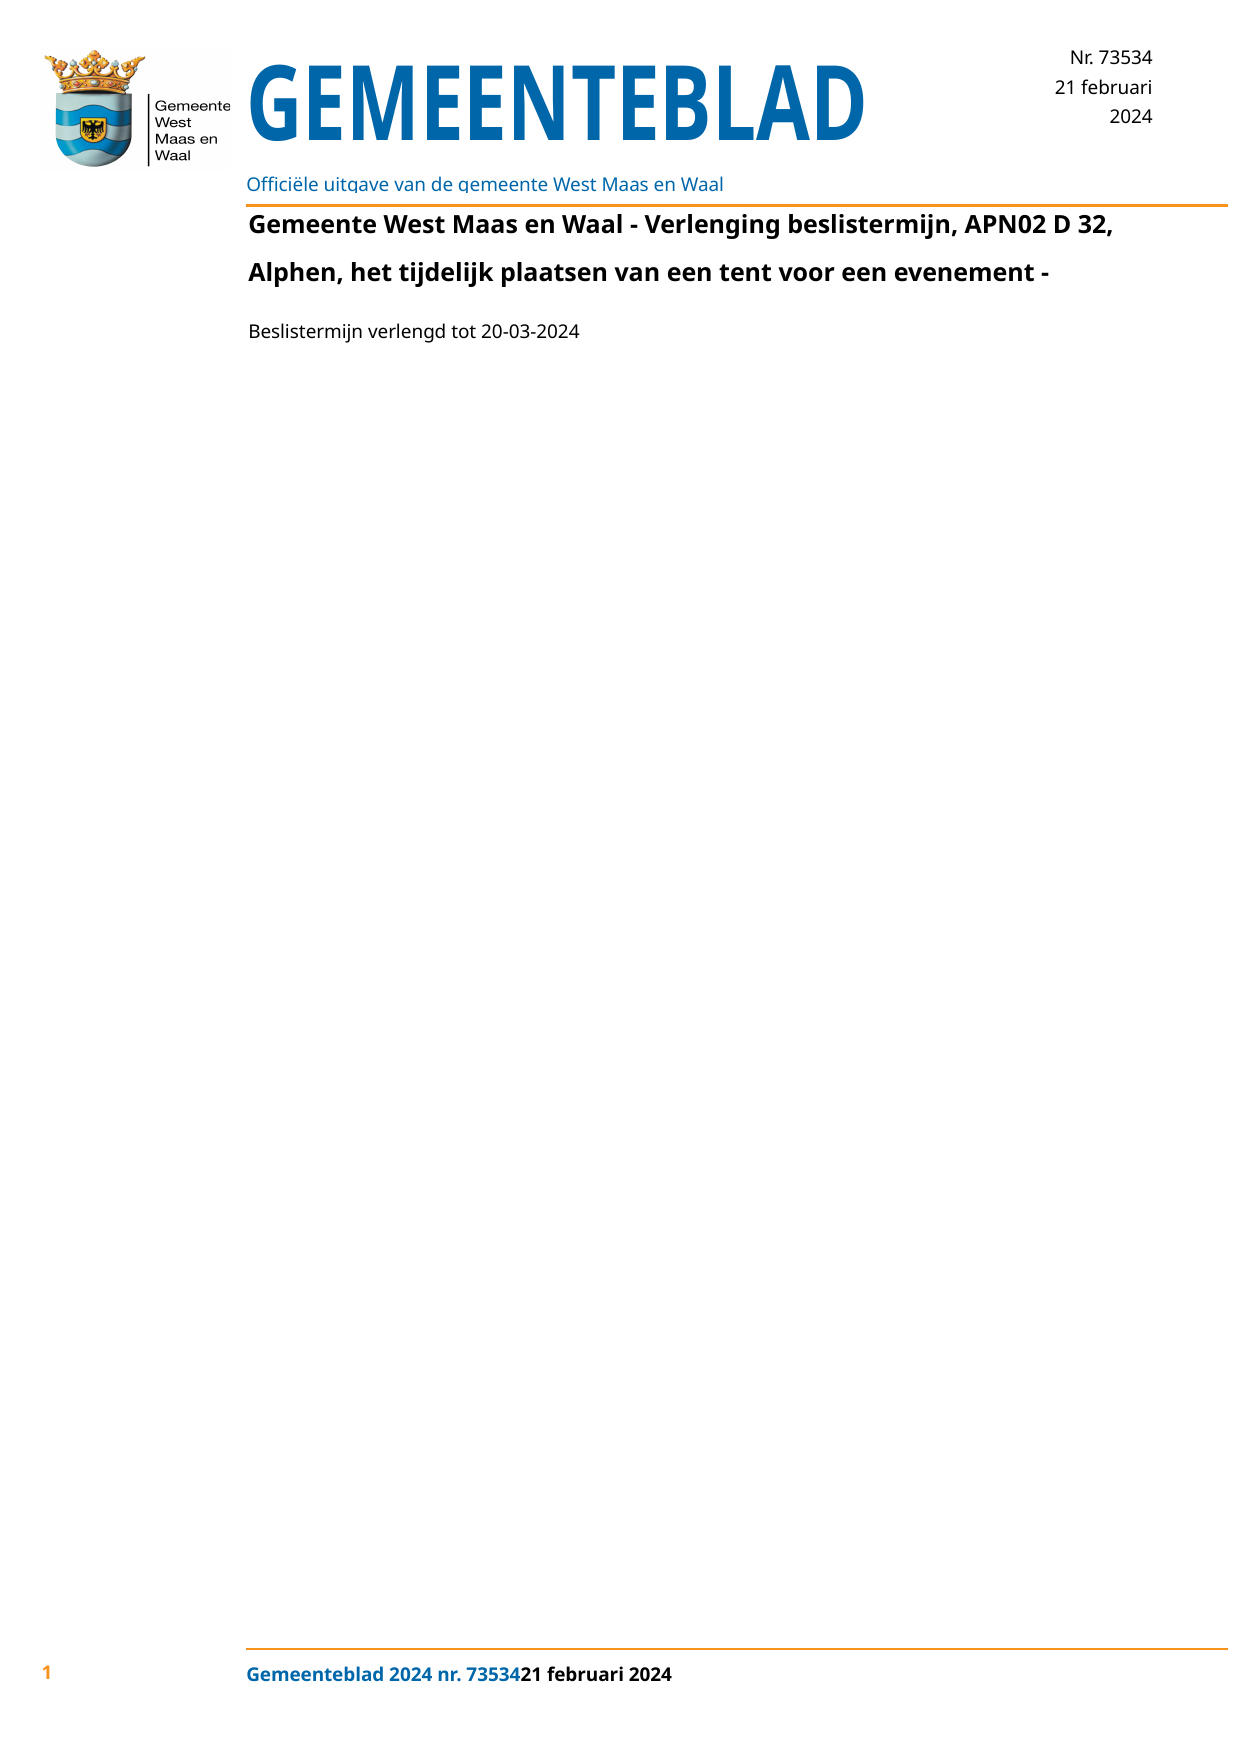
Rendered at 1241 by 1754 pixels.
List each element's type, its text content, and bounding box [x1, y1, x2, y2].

text Beslistermijn verlengd tot 20-03-2024 [248, 318, 1152, 344]
picture [41, 47, 231, 172]
text Gemeente West Maas en Waal - Verlenging beslistermijn, APN02 D 32, Alphen, het tijdelijk plaatsen van een tent voor een evenement - [248, 207, 1152, 288]
